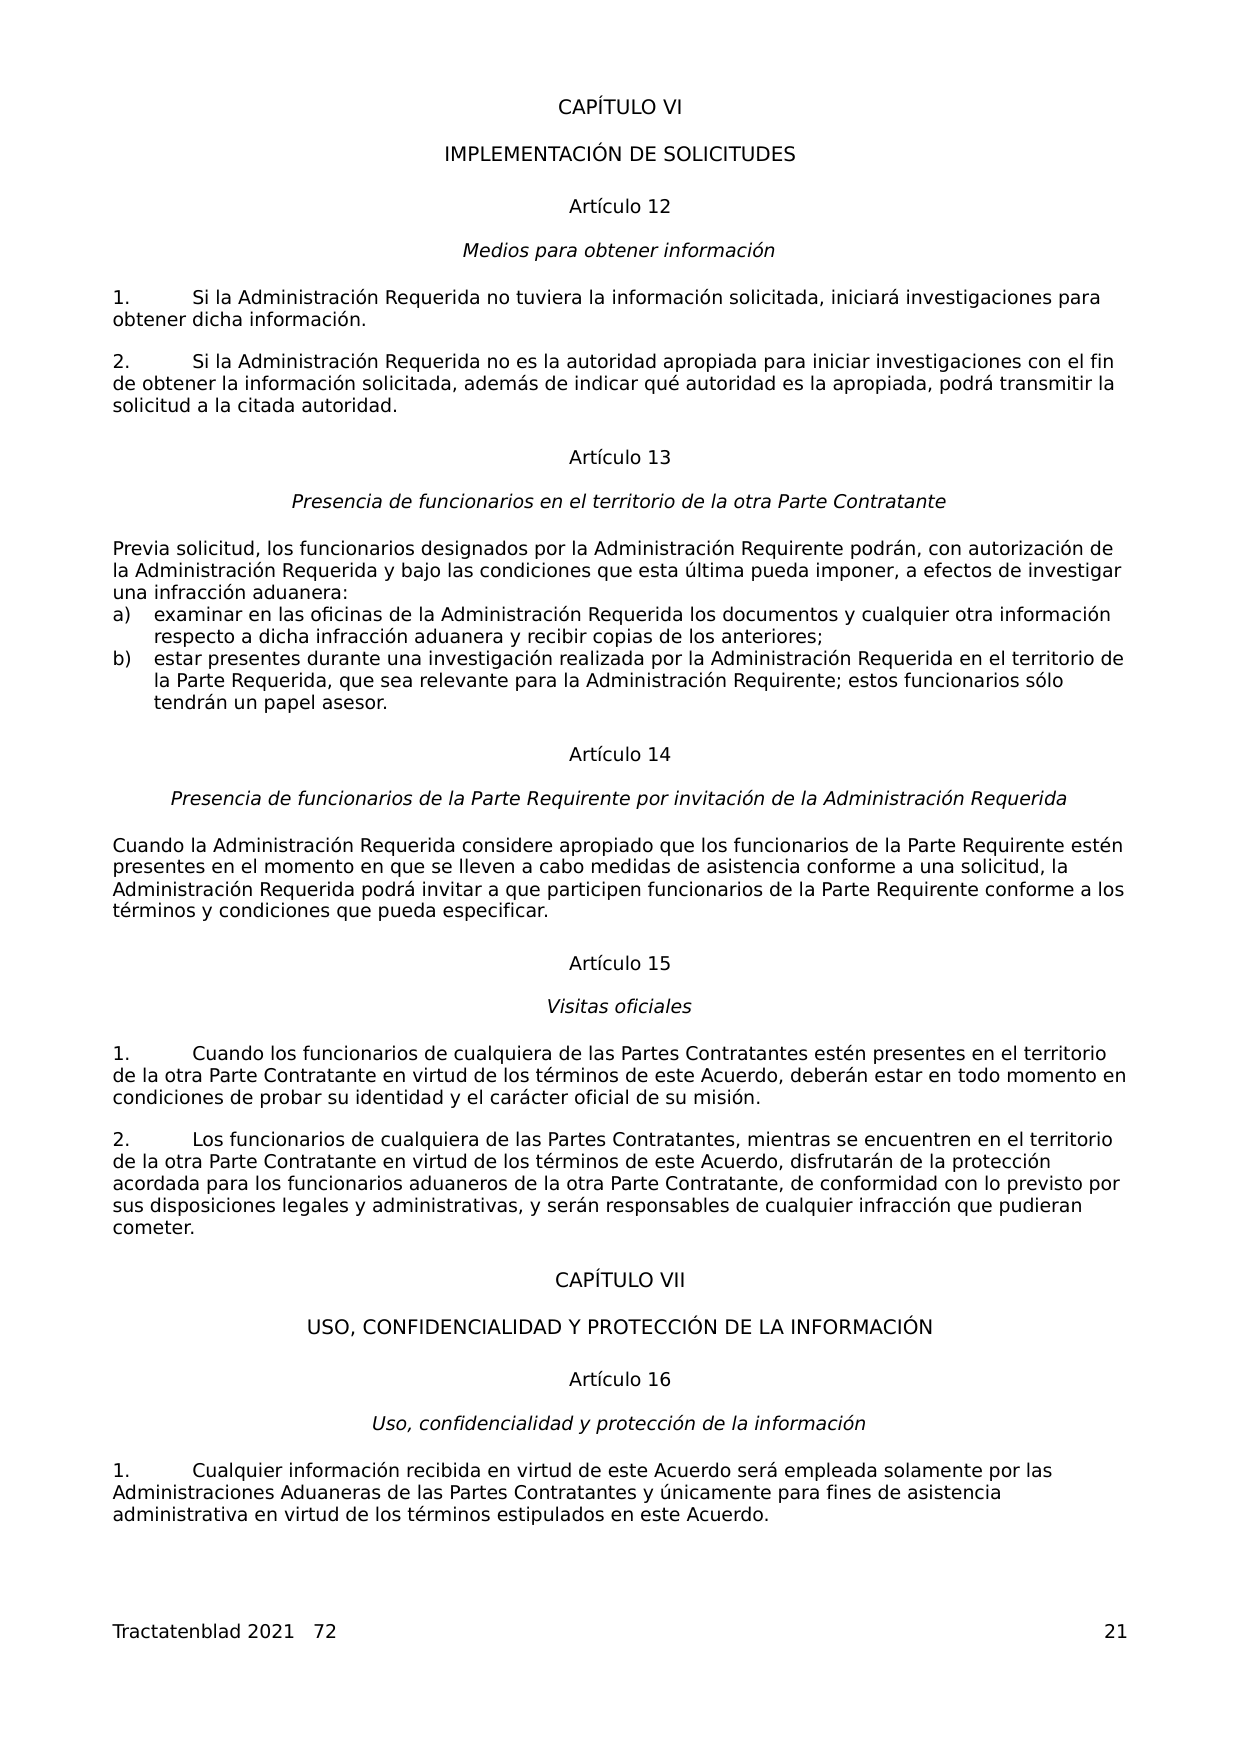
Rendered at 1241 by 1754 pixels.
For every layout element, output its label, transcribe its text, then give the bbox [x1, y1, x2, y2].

text 2. Los funcionarios de cualquiera de las Partes Contratantes, mientras se encuentren en el territorio de la otra Parte Contratante en virtud de los términos de este Acuerdo, disfrutarán de la protección acordada para los funcionarios aduaneros de la otra Parte Contratante, de conformidad con lo previsto por sus disposiciones legales y administrativas, y serán responsables de cualquier infracción que pudieran cometer. [112, 1129, 1128, 1239]
text Previa solicitud, los funcionarios designados por la Administración Requirente podrán, con autorización de la Administración Requerida y bajo las condiciones que esta última pueda imponer, a efectos de investigar una infracción aduanera: [112, 538, 1128, 604]
text 1. Cuando los funcionarios de cualquiera de las Partes Contratantes estén presentes en el territorio de la otra Parte Contratante en virtud de los términos de este Acuerdo, deberán estar en todo momento en condiciones de probar su identidad y el carácter oficial de su misión. [112, 1043, 1128, 1109]
text a) examinar en las oficinas de la Administración Requerida los documentos y cualquier otra información respecto a dicha infracción aduanera y recibir copias de los anteriores; [112, 604, 1128, 648]
text 1. Cualquier información recibida en virtud de este Acuerdo será empleada solamente por las Administraciones Aduaneras de las Partes Contratantes y únicamente para fines de asistencia administrativa en virtud de los términos estipulados en este Acuerdo. [112, 1460, 1128, 1526]
text Cuando la Administración Requerida considere apropiado que los funcionarios de la Parte Requirente estén presentes en el momento en que se lleven a cabo medidas de asistencia conforme a una solicitud, la Administración Requerida podrá invitar a que participen funcionarios de la Parte Requirente conforme a los términos y condiciones que pueda especificar. [112, 834, 1128, 922]
subtitle CAPÍTULO VI IMPLEMENTACIÓN DE SOLICITUDES [112, 96, 1128, 166]
subtitle Artículo 13 Presencia de funcionarios en el territorio de la otra Parte Contratante [112, 447, 1128, 513]
subtitle Artículo 12 Medios para obtener información [112, 196, 1128, 262]
text b) estar presentes durante una investigación realizada por la Administración Requerida en el territorio de la Parte Requerida, que sea relevante para la Administración Requirente; estos funcionarios sólo tendrán un papel asesor. [112, 648, 1128, 713]
subtitle CAPÍTULO VII USO, CONFIDENCIALIDAD Y PROTECCIÓN DE LA INFORMACIÓN [112, 1269, 1128, 1339]
subtitle Artículo 15 Visitas oficiales [112, 952, 1128, 1018]
text 1. Si la Administración Requerida no tuviera la información solicitada, iniciará investigaciones para obtener dicha información. [112, 287, 1128, 331]
subtitle Artículo 14 Presencia de funcionarios de la Parte Requirente por invitación de la Administración Requerida [112, 743, 1128, 809]
subtitle Artículo 16 Uso, confidencialidad y protección de la información [112, 1369, 1128, 1435]
text 2. Si la Administración Requerida no es la autoridad apropiada para iniciar investigaciones con el fin de obtener la información solicitada, además de indicar qué autoridad es la apropiada, podrá transmitir la solicitud a la citada autoridad. [112, 351, 1128, 417]
